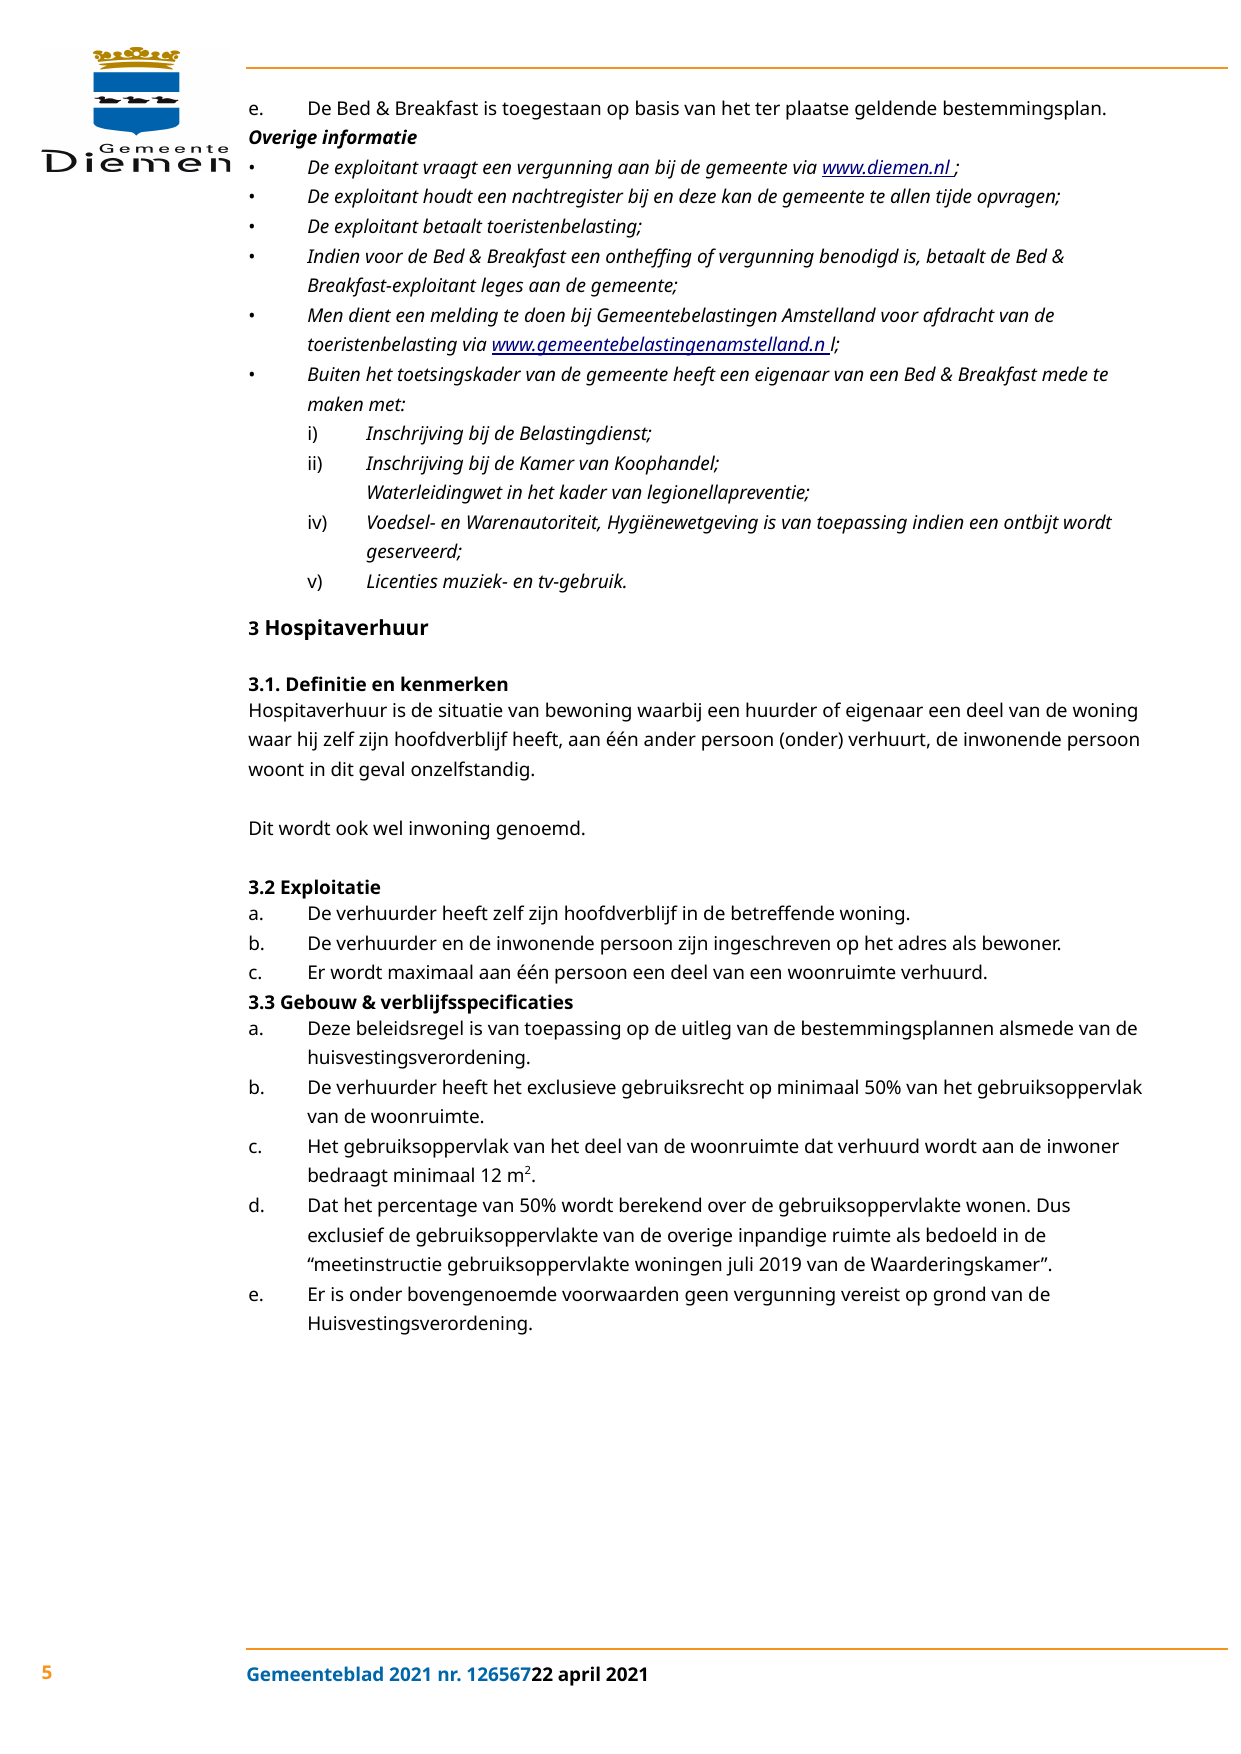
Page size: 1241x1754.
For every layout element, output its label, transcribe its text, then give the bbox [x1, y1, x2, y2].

list Het gebruiksoppervlak van het deel van de woonruimte dat verhuurd wordt aan de inwoner bedraagt minimaal 12 m2. [248, 1133, 1152, 1188]
text 3.2 Exploitatie [248, 874, 1152, 900]
list De Bed & Breakfast is toegestaan op basis van het ter plaatse geldende bestemmingsplan. [248, 95, 1152, 121]
list Dat het percentage van 50% wordt berekend over de gebruiksoppervlakte wonen. Dus exclusief de gebruiksoppervlakte van de overige inpandige ruimte als bedoeld in de “meetinstructie gebruiksoppervlakte woningen juli 2019 van de Waarderingskamer”. [248, 1192, 1152, 1277]
list Er wordt maximaal aan één persoon een deel van een woonruimte verhuurd. [248, 959, 1152, 985]
table_header Overige informatie De exploitant vraagt een vergunning aan bij de gemeente via www.diemen.nl ; De exploitant houdt een nachtregister bij en deze kan de gemeente te allen tijde opvragen; De exploitant betaalt toeristenbelasting; Indien voor de Bed & Breakfast een ontheffing of vergunning benodigd is, betaalt de Bed & Breakfast-exploitant leges aan de gemeente; Men dient een melding te doen bij Gemeentebelastingen Amstelland voor afdracht van de toeristenbelasting via www.gemeentebelastingenamstelland.n l; Buiten het toetsingskader van de gemeente heeft een eigenaar van een Bed & Breakfast mede te maken met: Inschrijving bij de Belastingdienst; Inschrijving bij de Kamer van Koophandel; Waterleidingwet in het kader van legionellapreventie; Voedsel- en Warenautoriteit, Hygiënewetgeving is van toepassing indien een ontbijt wordt geserveerd; Licenties muziek- en tv-gebruik. [248, 125, 1152, 594]
list De verhuurder heeft zelf zijn hoofdverblijf in de betreffende woning. [248, 900, 1152, 926]
list Er is onder bovengenoemde voorwaarden geen vergunning vereist op grond van de Huisvestingsverordening. [248, 1281, 1152, 1336]
text 3 Hospitaverhuur [248, 613, 1152, 642]
list De verhuurder heeft het exclusieve gebruiksrecht op minimaal 50% van het gebruiksoppervlak van de woonruimte. [248, 1074, 1152, 1129]
list De verhuurder en de inwonende persoon zijn ingeschreven op het adres als bewoner. [248, 930, 1152, 956]
text 3.3 Gebouw & verblijfsspecificaties [248, 989, 1152, 1015]
text 3.1. Definitie en kenmerken [248, 671, 1152, 697]
text Hospitaverhuur is de situatie van bewoning waarbij een huurder of eigenaar een deel van de woning waar hij zelf zijn hoofdverblijf heeft, aan één ander persoon (onder) verhuurt, de inwonende persoon woont in dit geval onzelfstandig. [248, 697, 1152, 782]
text Dit wordt ook wel inwoning genoemd. [248, 815, 1152, 841]
list Deze beleidsregel is van toepassing op de uitleg van de bestemmingsplannen alsmede van de huisvestingsverordening. [248, 1015, 1152, 1070]
picture [41, 47, 231, 172]
